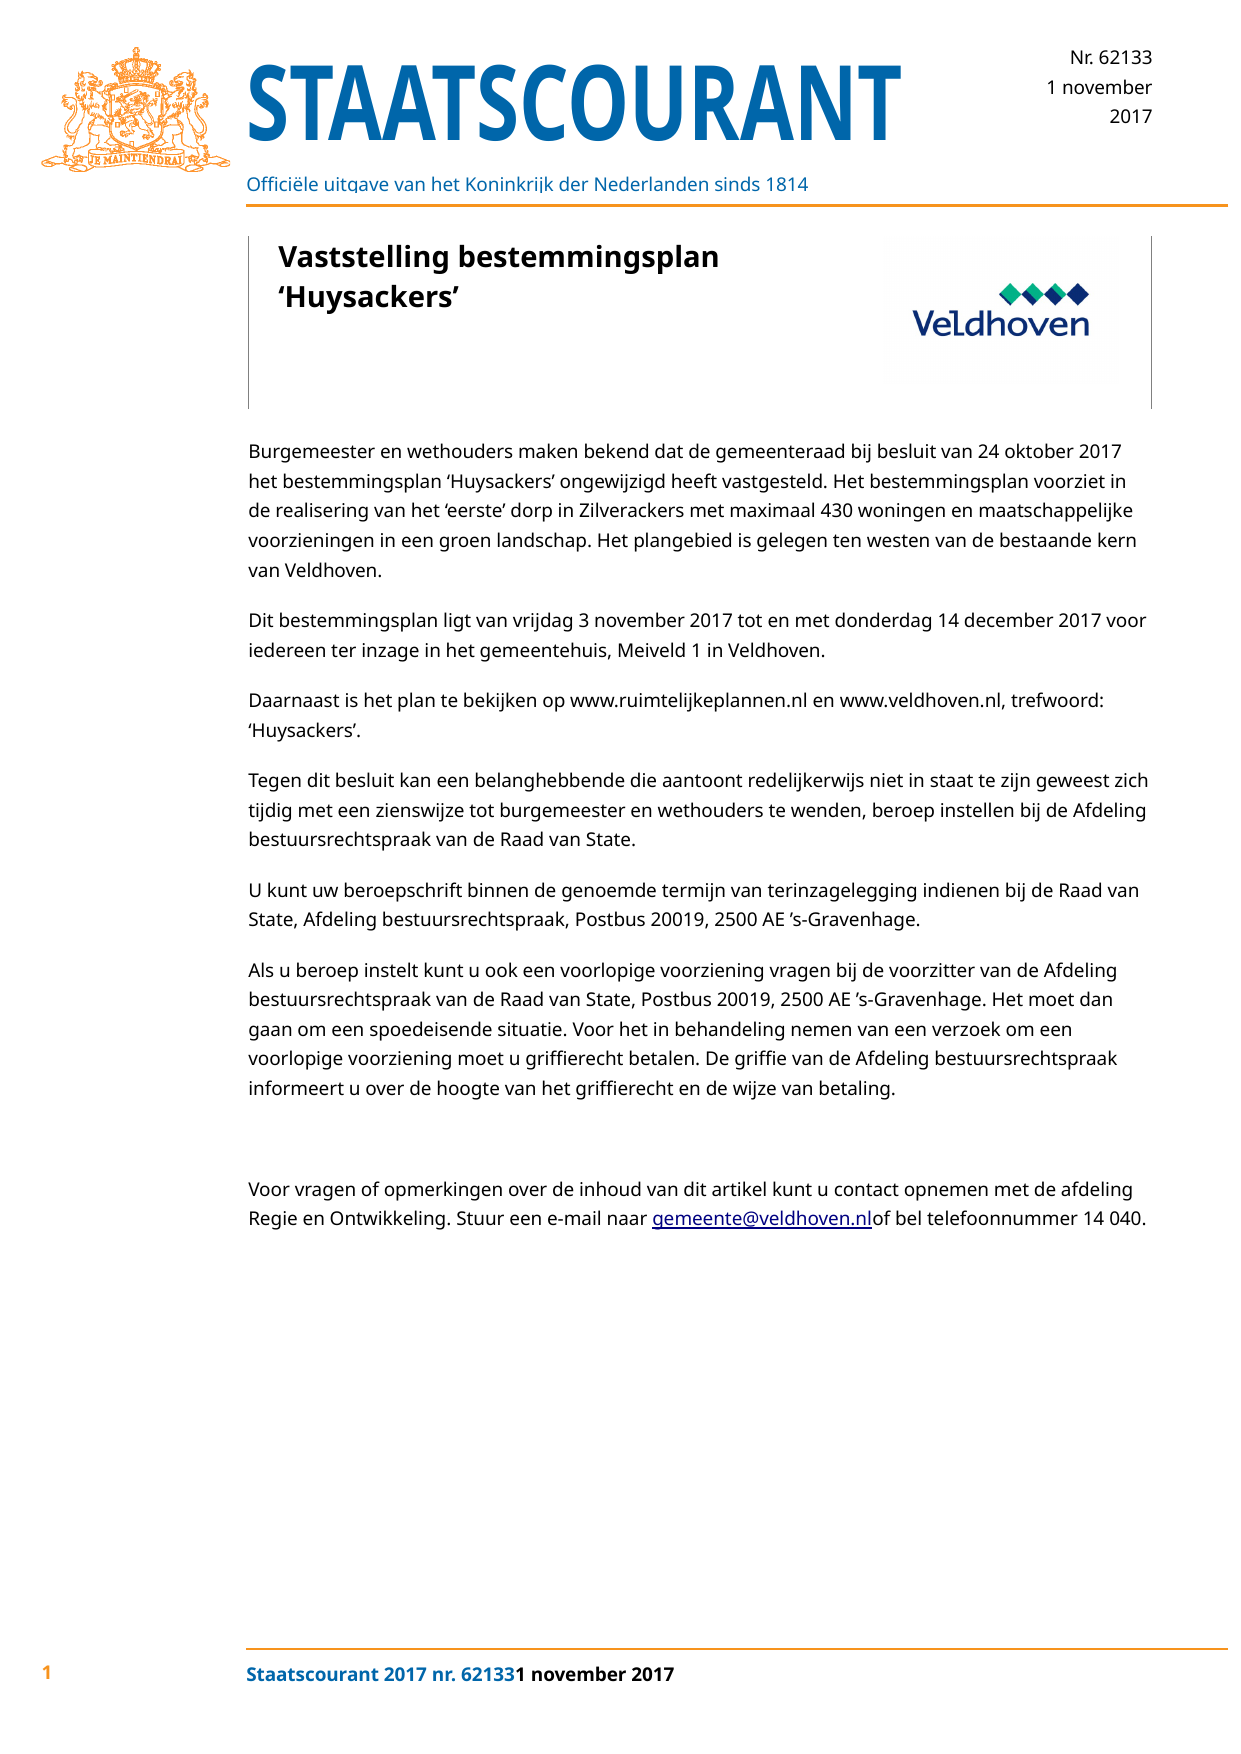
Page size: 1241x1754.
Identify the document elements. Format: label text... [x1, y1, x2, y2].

text U kunt uw beroepschrift binnen de genoemde termijn van terinzagelegging indienen bij de Raad van State, Afdeling bestuursrechtspraak, Postbus 20019, 2500 AE ’s-Gravenhage. [248, 877, 1152, 932]
text Tegen dit besluit kan een belanghebbende die aantoont redelijkerwijs niet in staat te zijn geweest zich tijdig met een zienswijze tot burgemeester en wethouders te wenden, beroep instellen bij de Afdeling bestuursrechtspraak van de Raad van State. [248, 767, 1152, 852]
table_header Vaststelling bestemmingsplan ‘Huysackers’ [249, 236, 850, 409]
text Dit bestemmingsplan ligt van vrijdag 3 november 2017 tot en met donderdag 14 december 2017 voor iedereen ter inzage in het gemeentehuis, Meiveld 1 in Veldhoven. [248, 607, 1152, 663]
text Daarnaast is het plan te bekijken op www.ruimtelijkeplannen.nl en www.veldhoven.nl, trefwoord: ‘Huysackers’. [248, 687, 1152, 743]
text Burgemeester en wethouders maken bekend dat de gemeenteraad bij besluit van 24 oktober 2017 het bestemmingsplan ‘Huysackers’ ongewijzigd heeft vastgesteld. Het bestemmingsplan voorziet in de realisering van het ‘eerste’ dorp in Zilverackers met maximaal 430 woningen en maatschappelijke voorzieningen in een groen landschap. Het plangebied is gelegen ten westen van de bestaande kern van Veldhoven. [248, 438, 1152, 583]
text Als u beroep instelt kunt u ook een voorlopige voorziening vragen bij de voorzitter van de Afdeling bestuursrechtspraak van de Raad van State, Postbus 20019, 2500 AE ’s-Gravenhage. Het moet dan gaan om een spoedeisende situatie. Voor het in behandeling nemen van een verzoek om een voorlopige voorziening moet u griffierecht betalen. De griffie van de Afdeling bestuursrechtspraak informeert u over de hoogte van het griffierecht en de wijze van betaling. [248, 957, 1152, 1101]
text Voor vragen of opmerkingen over de inhoud van dit artikel kunt u contact opnemen met de afdeling Regie en Ontwikkeling. Stuur een e-mail naar gemeente@veldhoven.nlof bel telefoonnummer 14 040. [248, 1176, 1152, 1231]
picture [41, 47, 231, 172]
table_header [850, 236, 1151, 409]
picture [882, 236, 1119, 384]
